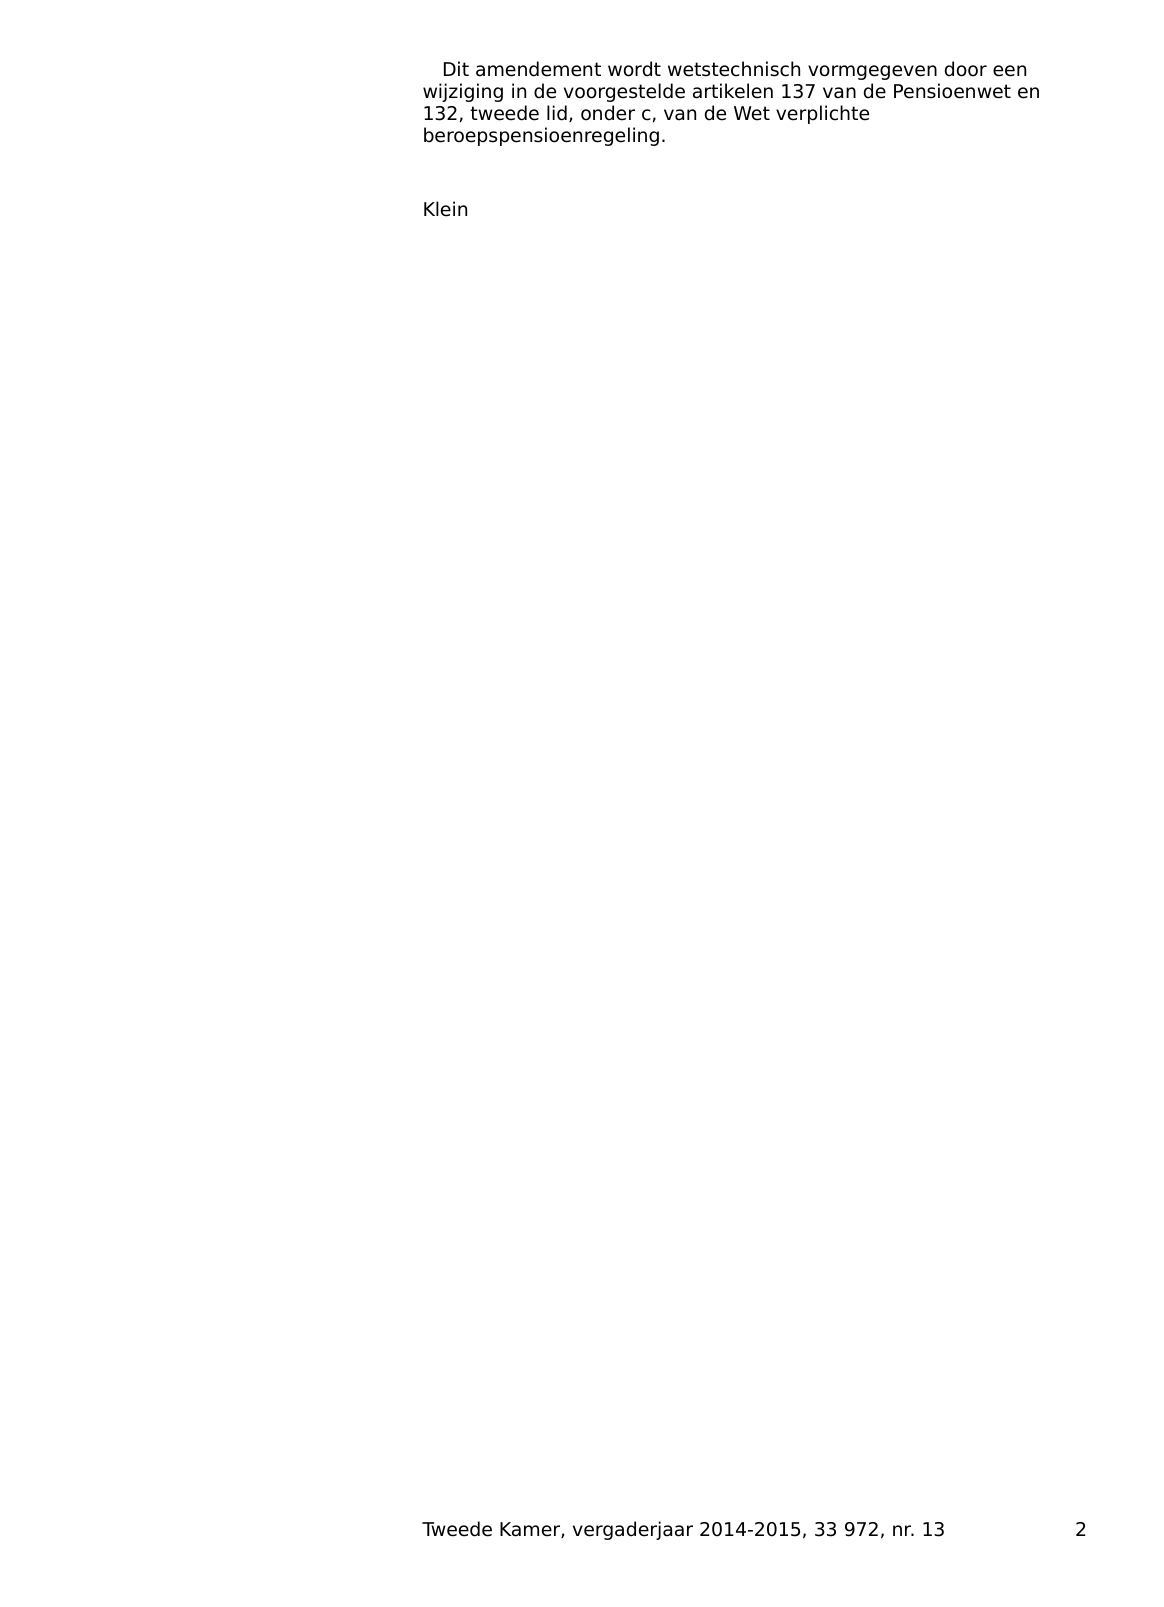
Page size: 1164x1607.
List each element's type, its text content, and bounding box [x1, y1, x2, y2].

text Dit amendement wordt wetstechnisch vormgegeven door een wijziging in de voorgestelde artikelen 137 van de Pensioenwet en 132, tweede lid, onder c, van de Wet verplichte beroepspensioenregeling. [422, 59, 1087, 147]
text Klein [422, 177, 1087, 221]
